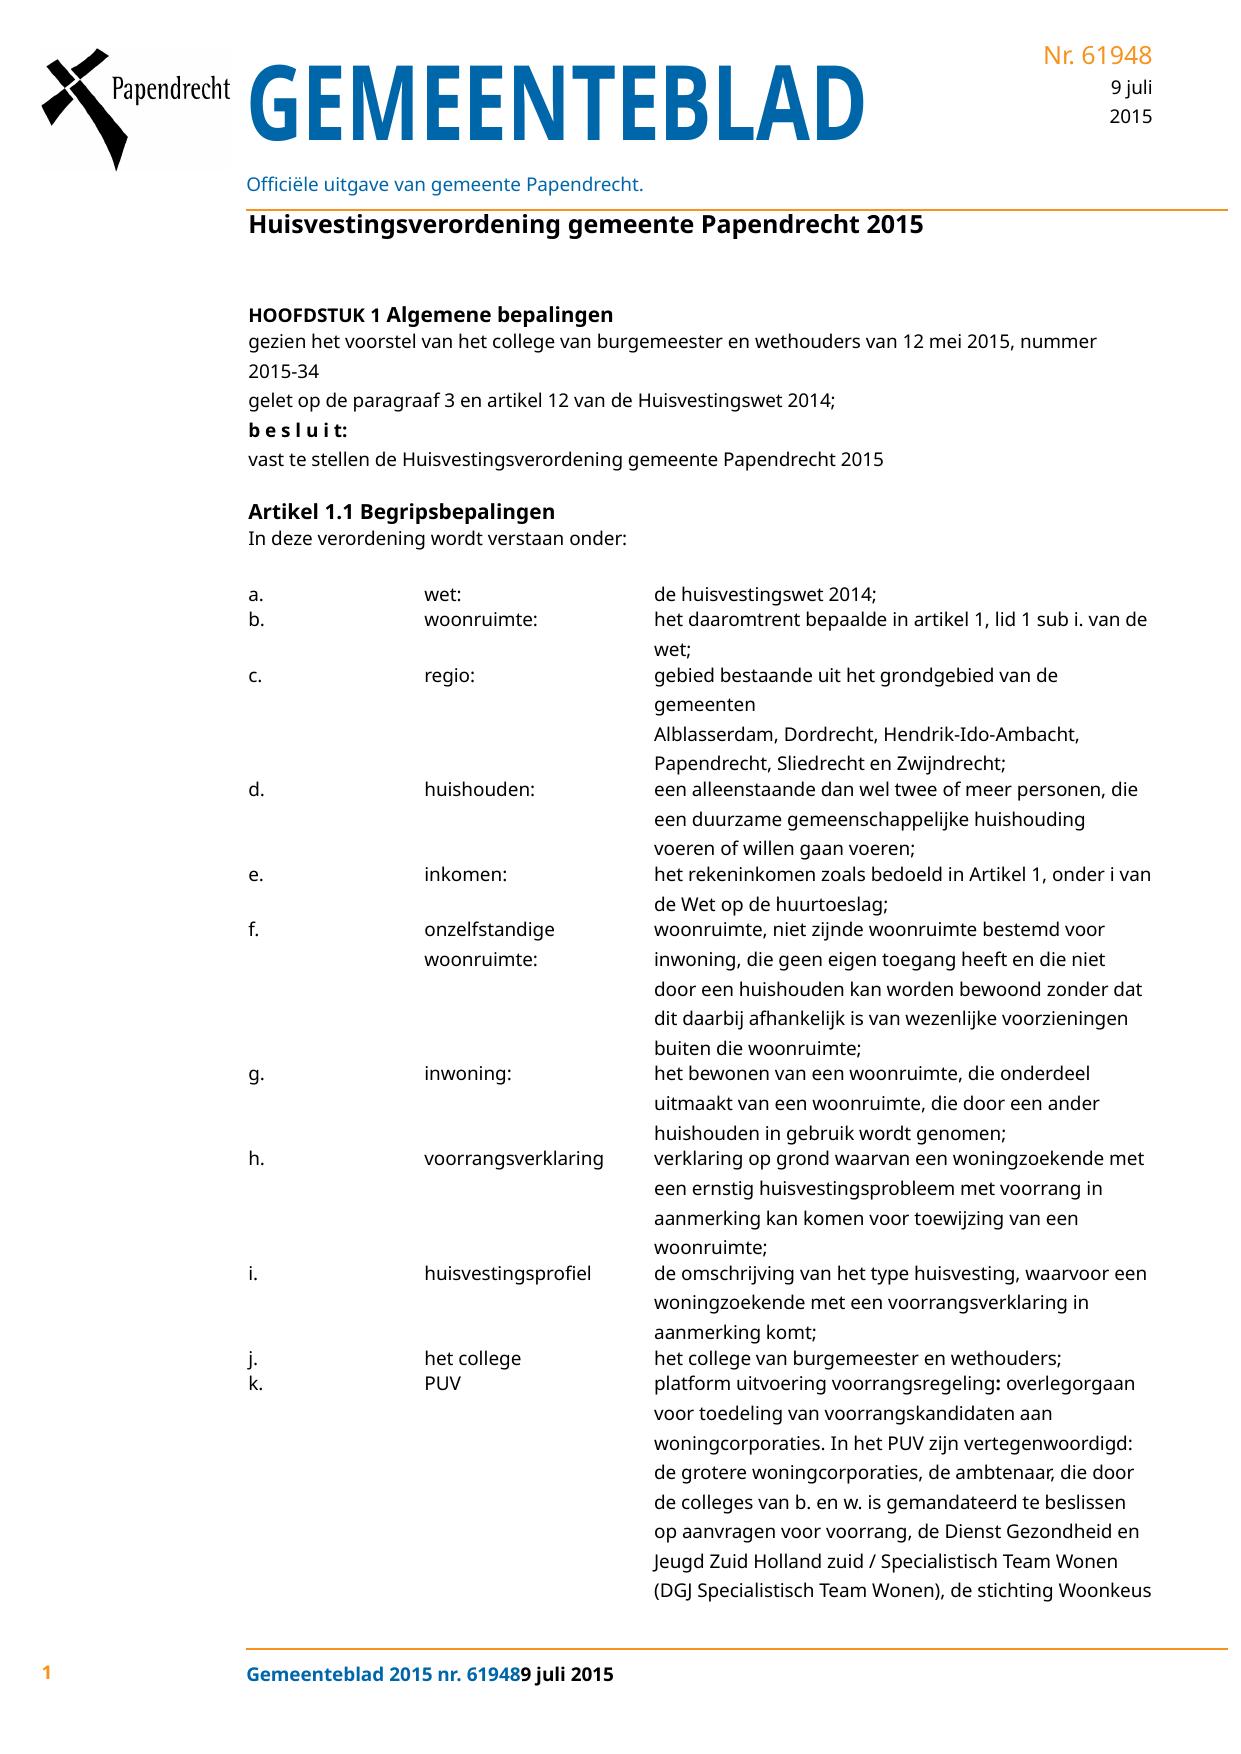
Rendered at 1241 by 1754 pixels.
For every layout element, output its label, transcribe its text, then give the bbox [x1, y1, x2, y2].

table_cell een alleenstaande dan wel twee of meer personen, die een duurzame gemeenschappelijke huishouding voeren of willen gaan voeren; [654, 776, 1152, 861]
text gelet op de paragraaf 3 en artikel 12 van de Huisvestingswet 2014; [248, 387, 1152, 413]
table_cell h. [248, 1146, 424, 1260]
table_cell i. [248, 1260, 424, 1345]
text HOOFDSTUK 1 Algemene bepalingen [248, 300, 1152, 328]
table_cell regio: [424, 662, 654, 776]
table_cell voorrangsverklaring [424, 1146, 654, 1260]
table_cell het daaromtrent bepaalde in artikel 1, lid 1 sub i. van de wet; [654, 607, 1152, 662]
table_cell woonruimte, niet zijnde woonruimte bestemd voor inwoning, die geen eigen toegang heeft en die niet door een huishouden kan worden bewoond zonder dat dit daarbij afhankelijk is van wezenlijke voorzieningen buiten die woonruimte; [654, 917, 1152, 1061]
table_cell onzelfstandige woonruimte: [424, 917, 654, 1061]
table_cell woonruimte: [424, 607, 654, 662]
table_cell c. [248, 662, 424, 776]
table_cell het rekeninkomen zoals bedoeld in Artikel 1, onder i van de Wet op de huurtoeslag; [654, 861, 1152, 917]
table_cell de omschrijving van het type huisvesting, waarvoor een woningzoekende met een voorrangsverklaring in aanmerking komt; [654, 1260, 1152, 1345]
table_cell het bewonen van een woonruimte, die onderdeel uitmaakt van een woonruimte, die door een ander huishouden in gebruik wordt genomen; [654, 1061, 1152, 1146]
table_cell PUV [424, 1371, 654, 1603]
text In deze verordening wordt verstaan onder: [248, 526, 1152, 551]
picture [41, 47, 231, 172]
table_cell f. [248, 917, 424, 1061]
table_cell g. [248, 1061, 424, 1146]
table_cell inkomen: [424, 861, 654, 917]
table_header a. [248, 581, 424, 607]
table_cell inwoning: [424, 1061, 654, 1146]
table_cell d. [248, 776, 424, 861]
table_header wet: [424, 581, 654, 607]
table_cell huishouden: [424, 776, 654, 861]
table_cell huisvestingsprofiel [424, 1260, 654, 1345]
table_cell j. [248, 1345, 424, 1371]
table_cell verklaring op grond waarvan een woningzoekende met een ernstig huisvestingsprobleem met voorrang in aanmerking kan komen voor toewijzing van een woonruimte; [654, 1146, 1152, 1260]
text Huisvestingsverordening gemeente Papendrecht 2015 [248, 211, 1152, 241]
text gezien het voorstel van het college van burgemeester en wethouders van 12 mei 2015, nummer [248, 328, 1152, 354]
table_cell b. [248, 607, 424, 662]
text 2015-34 [248, 358, 1152, 384]
table_cell e. [248, 861, 424, 917]
table_cell het college [424, 1345, 654, 1371]
text vast te stellen de Huisvestingsverordening gemeente Papendrecht 2015 [248, 447, 1152, 472]
table_header de huisvestingswet 2014; [654, 581, 1152, 607]
table_cell k. [248, 1371, 424, 1603]
table_cell gebied bestaande uit het grondgebied van de gemeenten Alblasserdam, Dordrecht, Hendrik-Ido-Ambacht, Papendrecht, Sliedrecht en Zwijndrecht; [654, 662, 1152, 776]
text b e s l u i t: [248, 417, 1152, 443]
text Artikel 1.1 Begripsbepalingen [248, 497, 1152, 526]
table_cell het college van burgemeester en wethouders; [654, 1345, 1152, 1371]
table_cell platform uitvoering voorrangsregeling: overlegorgaan voor toedeling van voorrangskandidaten aan woningcorporaties. In het PUV zijn vertegenwoordigd: de grotere woningcorporaties, de ambtenaar, die door de colleges van b. en w. is gemandateerd te beslissen op aanvragen voor voorrang, de Dienst Gezondheid en Jeugd Zuid Holland zuid / Specialistisch Team Wonen (DGJ Specialistisch Team Wonen), de stichting Woonkeus [654, 1371, 1152, 1603]
